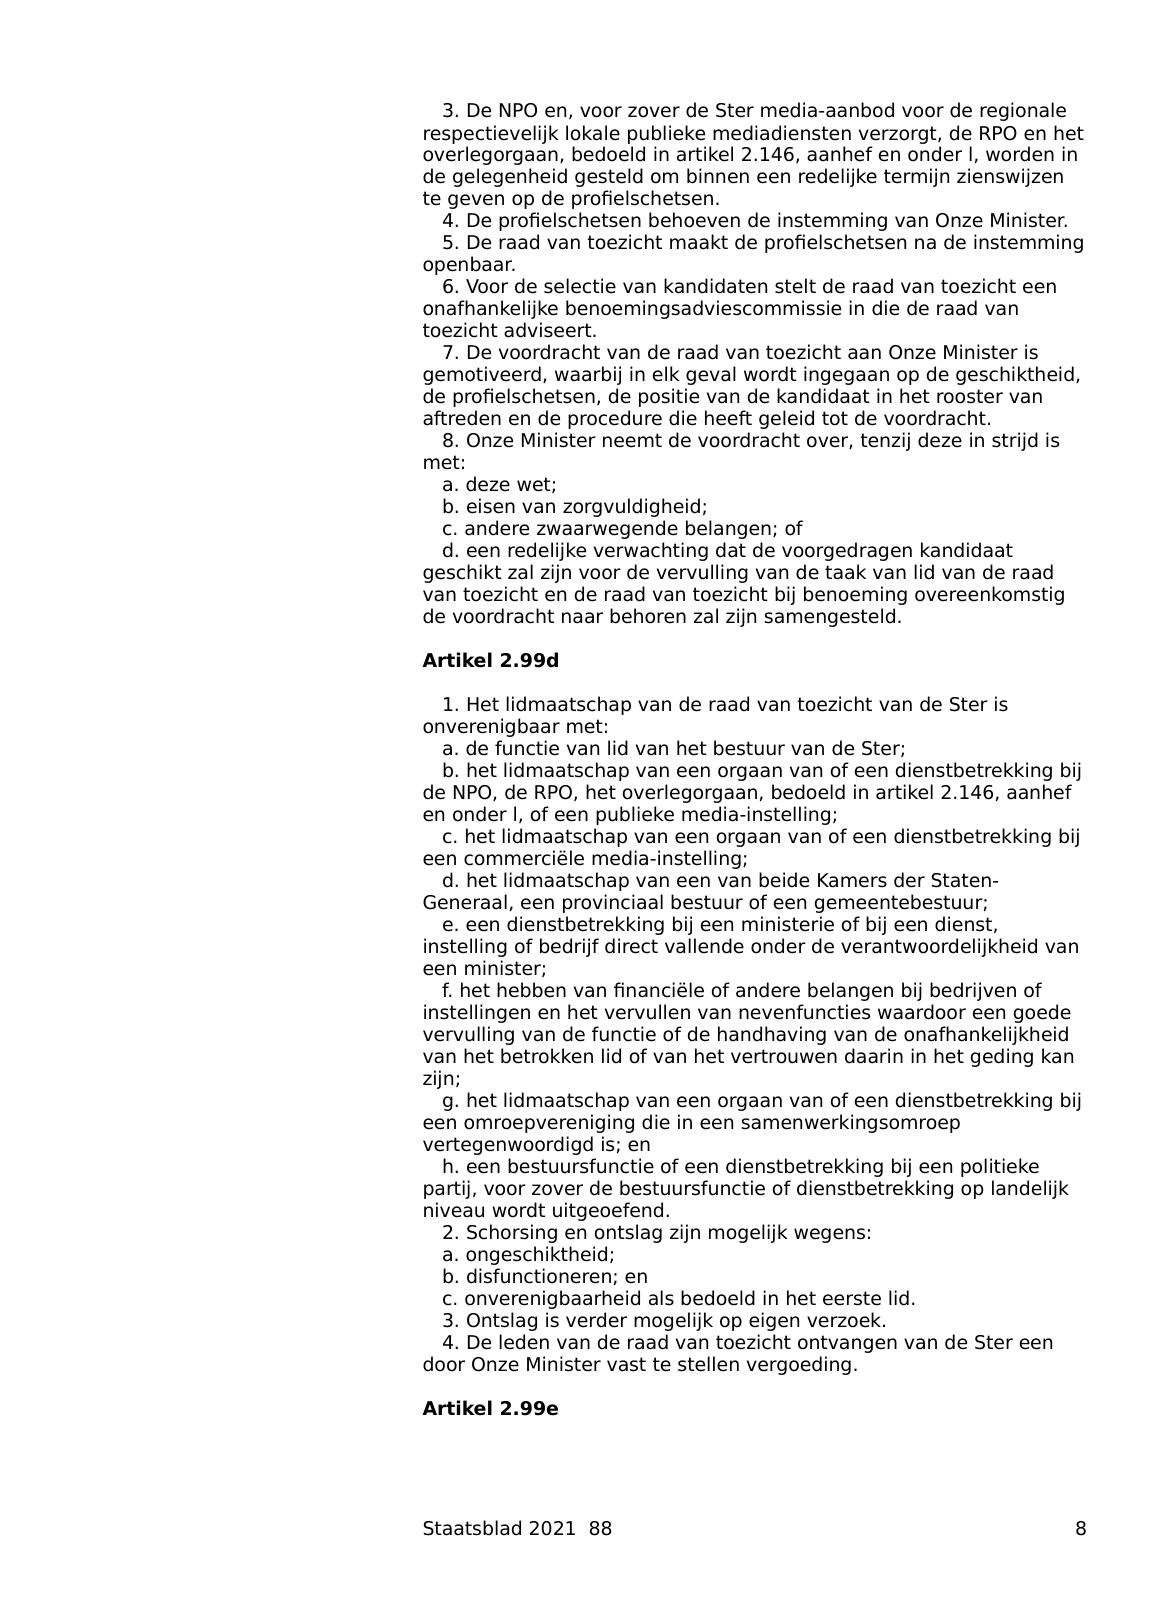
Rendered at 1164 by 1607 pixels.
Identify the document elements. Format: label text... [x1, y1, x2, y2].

text b. het lidmaatschap van een orgaan van of een dienstbetrekking bij de NPO, de RPO, het overlegorgaan, bedoeld in artikel 2.146, aanhef en onder l, of een publieke media-instelling; [422, 760, 1087, 826]
text 2. Schorsing en ontslag zijn mogelijk wegens: [422, 1222, 1087, 1244]
text c. andere zwaarwegende belangen; of [422, 518, 1087, 540]
text e. een dienstbetrekking bij een ministerie of bij een dienst, instelling of bedrijf direct vallende onder de verantwoordelijkheid van een minister; [422, 914, 1087, 980]
text 3. De NPO en, voor zover de Ster media-aanbod voor de regionale respectievelijk lokale publieke mediadiensten verzorgt, de RPO en het overlegorgaan, bedoeld in artikel 2.146, aanhef en onder l, worden in de gelegenheid gesteld om binnen een redelijke termijn zienswijzen te geven op de profielschetsen. [422, 100, 1087, 210]
text c. onverenigbaarheid als bedoeld in het eerste lid. [422, 1288, 1087, 1310]
text a. ongeschiktheid; [422, 1244, 1087, 1266]
text 4. De leden van de raad van toezicht ontvangen van de Ster een door Onze Minister vast te stellen vergoeding. [422, 1332, 1087, 1376]
text b. disfunctioneren; en [422, 1266, 1087, 1288]
text 7. De voordracht van de raad van toezicht aan Onze Minister is gemotiveerd, waarbij in elk geval wordt ingegaan op de geschiktheid, de profielschetsen, de positie van de kandidaat in het rooster van aftreden en de procedure die heeft geleid tot de voordracht. [422, 342, 1087, 430]
text 3. Ontslag is verder mogelijk op eigen verzoek. [422, 1310, 1087, 1332]
text 8. Onze Minister neemt de voordracht over, tenzij deze in strijd is met: [422, 430, 1087, 474]
text a. de functie van lid van het bestuur van de Ster; [422, 738, 1087, 760]
text 4. De profielschetsen behoeven de instemming van Onze Minister. [422, 210, 1087, 232]
text c. het lidmaatschap van een orgaan van of een dienstbetrekking bij een commerciële media-instelling; [422, 826, 1087, 870]
text b. eisen van zorgvuldigheid; [422, 496, 1087, 518]
text h. een bestuursfunctie of een dienstbetrekking bij een politieke partij, voor zover de bestuursfunctie of dienstbetrekking op landelijk niveau wordt uitgeoefend. [422, 1156, 1087, 1222]
subtitle Artikel 2.99d [422, 650, 1087, 672]
text 5. De raad van toezicht maakt de profielschetsen na de instemming openbaar. [422, 232, 1087, 276]
text a. deze wet; [422, 474, 1087, 496]
subtitle Artikel 2.99e [422, 1398, 1087, 1420]
text f. het hebben van financiële of andere belangen bij bedrijven of instellingen en het vervullen van nevenfuncties waardoor een goede vervulling van de functie of de handhaving van de onafhankelijkheid van het betrokken lid of van het vertrouwen daarin in het geding kan zijn; [422, 980, 1087, 1090]
text 1. Het lidmaatschap van de raad van toezicht van de Ster is onverenigbaar met: [422, 694, 1087, 738]
text d. het lidmaatschap van een van beide Kamers der Staten-Generaal, een provinciaal bestuur of een gemeentebestuur; [422, 870, 1087, 914]
text g. het lidmaatschap van een orgaan van of een dienstbetrekking bij een omroepvereniging die in een samenwerkingsomroep vertegenwoordigd is; en [422, 1090, 1087, 1156]
text d. een redelijke verwachting dat de voorgedragen kandidaat geschikt zal zijn voor de vervulling van de taak van lid van de raad van toezicht en de raad van toezicht bij benoeming overeenkomstig de voordracht naar behoren zal zijn samengesteld. [422, 540, 1087, 628]
text 6. Voor de selectie van kandidaten stelt de raad van toezicht een onafhankelijke benoemingsadviescommissie in die de raad van toezicht adviseert. [422, 276, 1087, 342]
